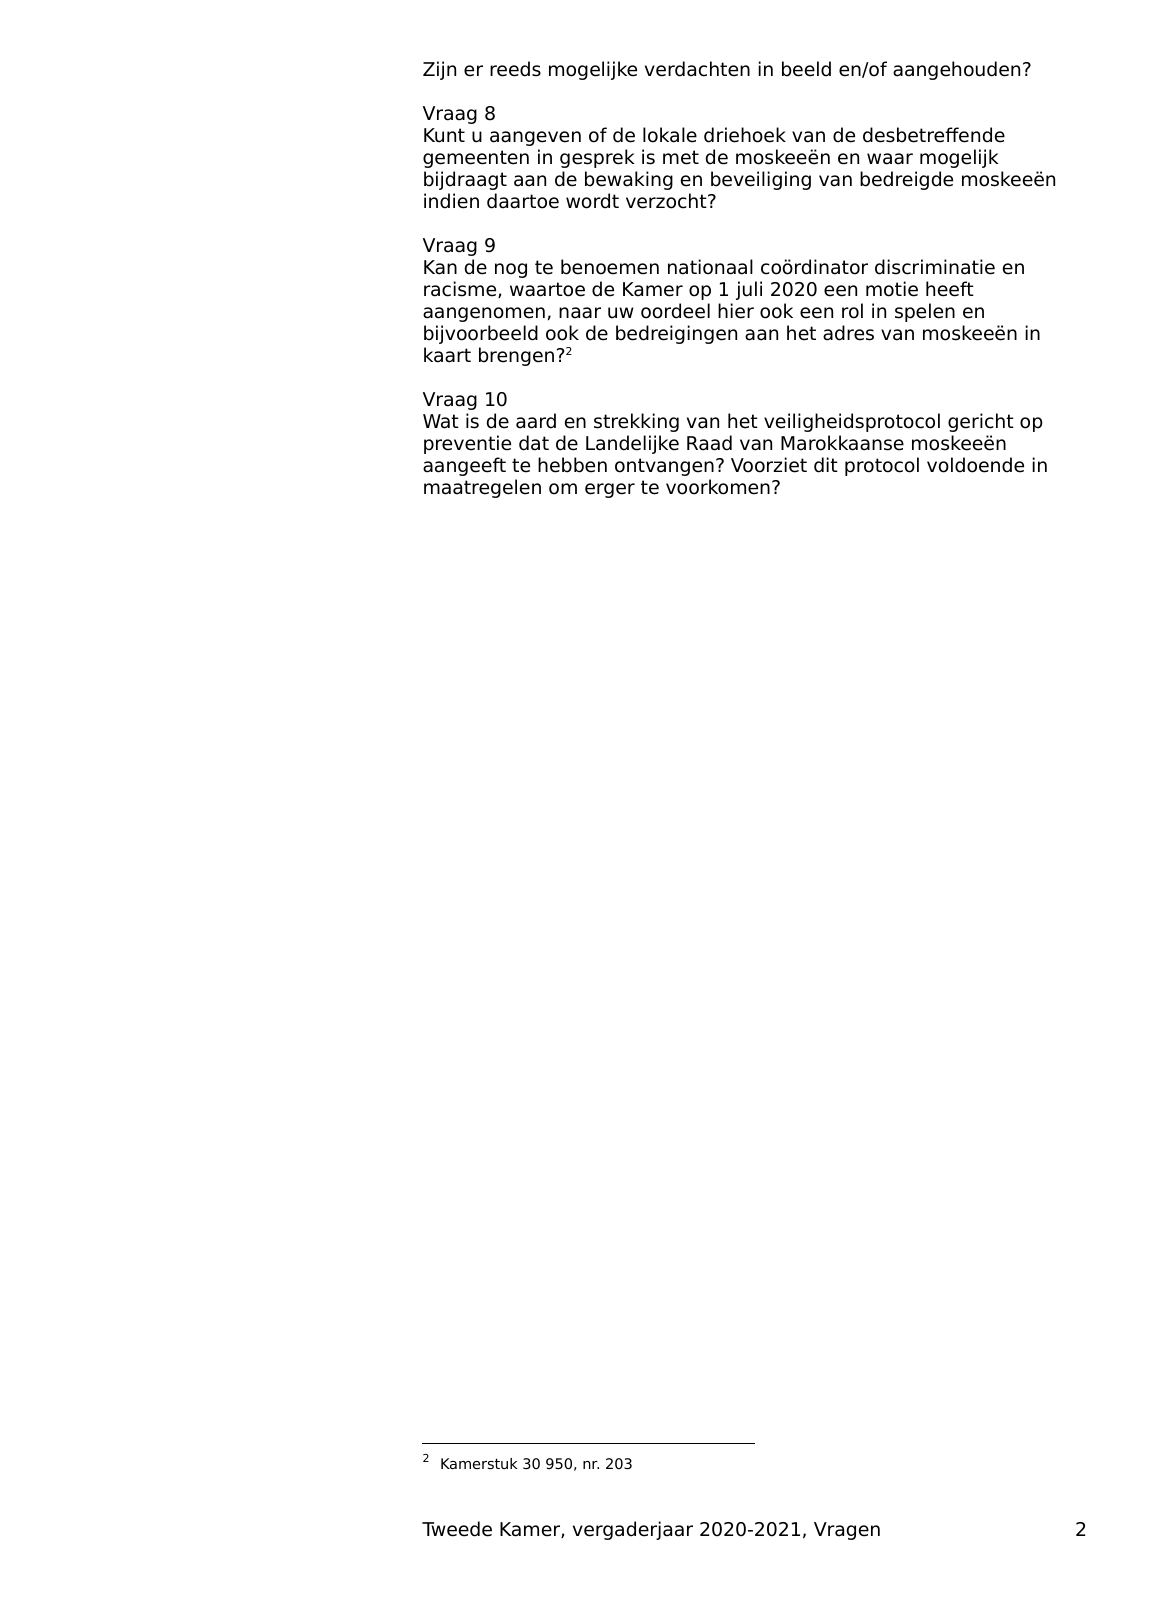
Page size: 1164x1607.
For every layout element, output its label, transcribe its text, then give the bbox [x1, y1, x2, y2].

text Kan de nog te benoemen nationaal coördinator discriminatie en racisme, waartoe de Kamer op 1 juli 2020 een motie heeft aangenomen, naar uw oordeel hier ook een rol in spelen en bijvoorbeeld ook de bedreigingen aan het adres van moskeeën in kaart brengen? [422, 257, 1087, 367]
text Kunt u aangeven of de lokale driehoek van de desbetreffende gemeenten in gesprek is met de moskeeën en waar mogelijk bijdraagt aan de bewaking en beveiliging van bedreigde moskeeën indien daartoe wordt verzocht? [422, 125, 1087, 213]
text Zijn er reeds mogelijke verdachten in beeld en/of aangehouden? [422, 59, 1087, 81]
text Vraag 9 [422, 235, 1087, 257]
text Vraag 8 [422, 103, 1087, 125]
text Kamerstuk 30 950, nr. 203 [422, 1452, 1087, 1474]
text Vraag 10 [422, 389, 1087, 411]
text Wat is de aard en strekking van het veiligheidsprotocol gericht op preventie dat de Landelijke Raad van Marokkaanse moskeeën aangeeft te hebben ontvangen? Voorziet dit protocol voldoende in maatregelen om erger te voorkomen? [422, 411, 1087, 499]
